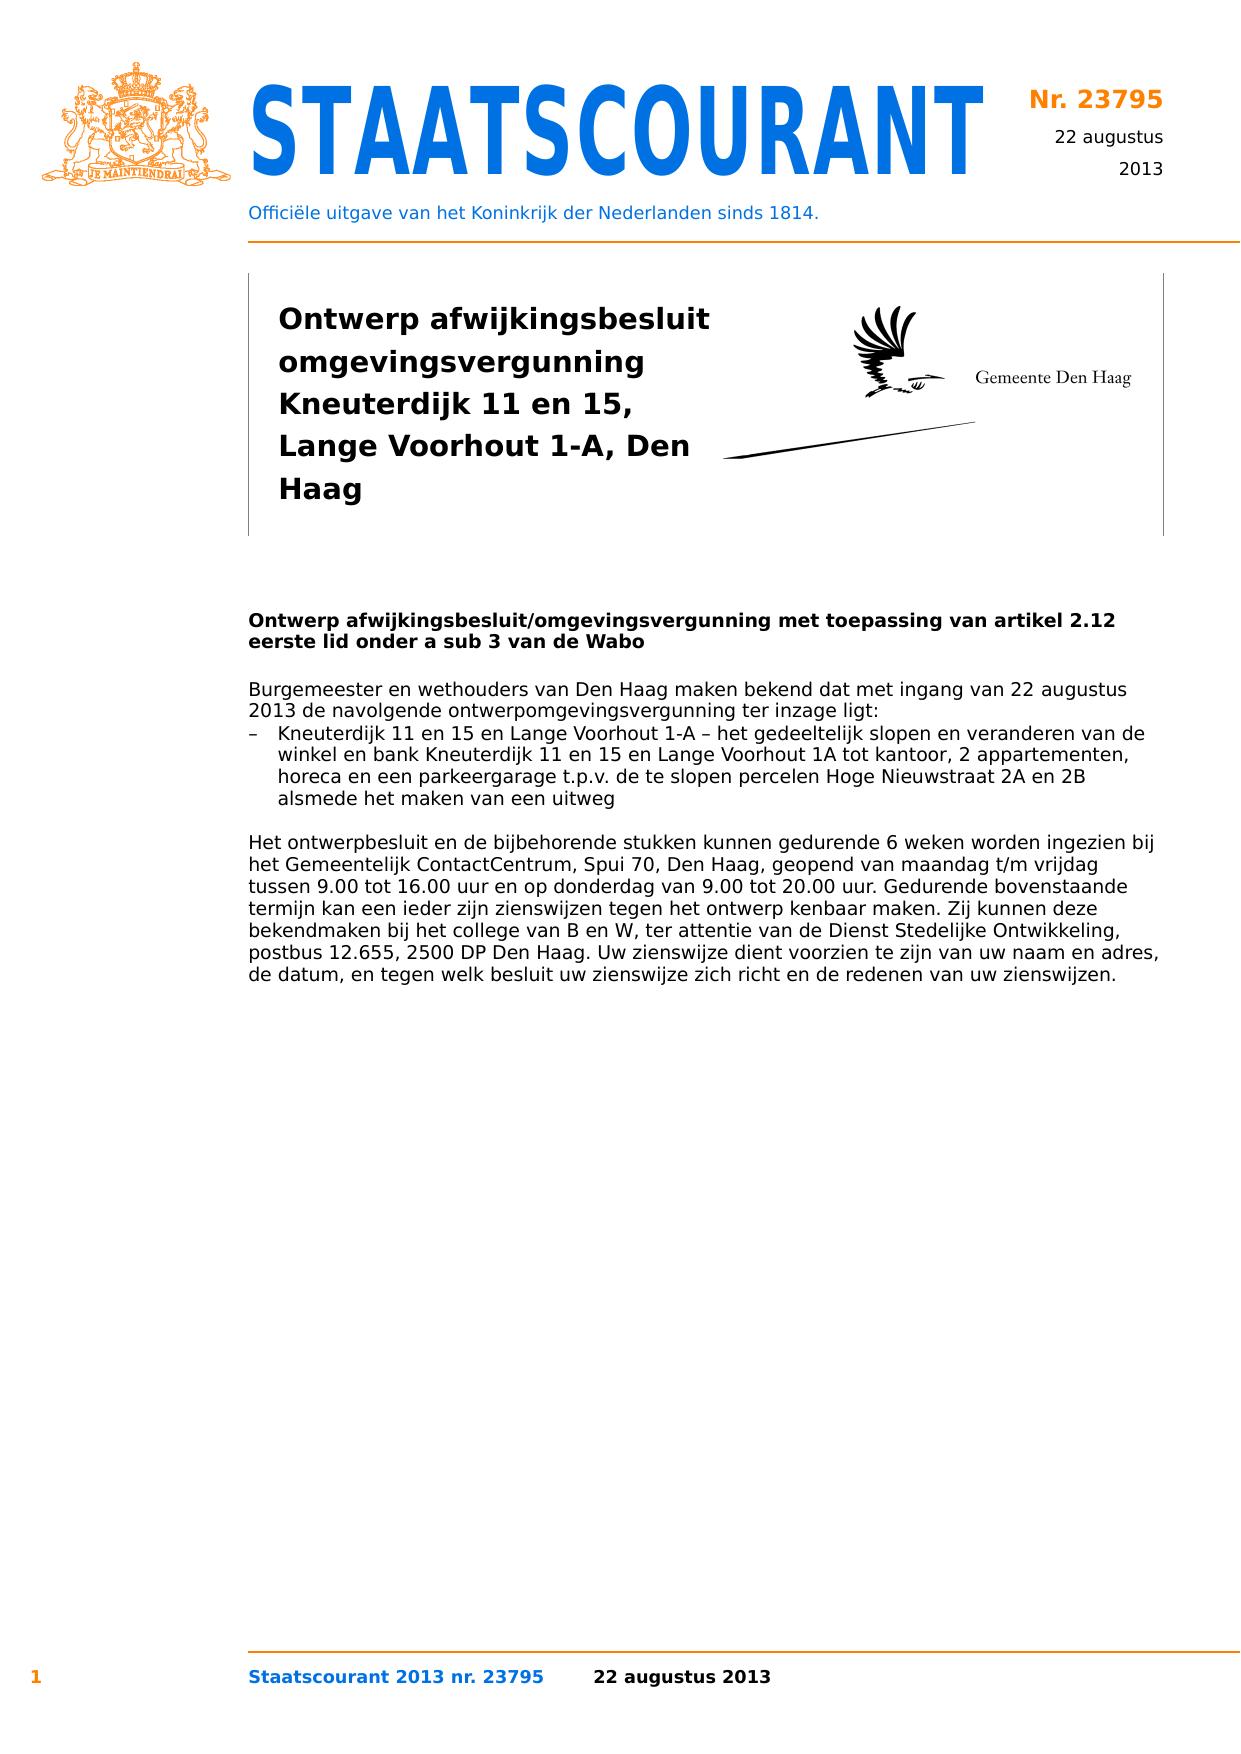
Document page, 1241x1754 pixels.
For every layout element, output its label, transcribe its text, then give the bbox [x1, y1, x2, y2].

table_header Nr. 23795 [998, 62, 1240, 121]
table_header STAATSCOURANT [248, 62, 998, 203]
picture [41, 62, 231, 186]
text Burgemeester en wethouders van Den Haag maken bekend dat met ingang van 22 augustus 2013 de navolgende ontwerpomgevingsvergunning ter inzage ligt: [248, 678, 1163, 722]
table_cell 2013 [998, 153, 1240, 203]
text Het ontwerpbesluit en de bijbehorende stukken kunnen gedurende 6 weken worden ingezien bij het Gemeentelijk ContactCentrum, Spui 70, Den Haag, geopend van maandag t/m vrijdag tussen 9.00 tot 16.00 uur en op donderdag van 9.00 tot 20.00 uur. Gedurende bovenstaande termijn kan een ieder zijn zienswijzen tegen het ontwerp kenbaar maken. Zij kunnen deze bekendmaken bij het college van B en W, ter attentie van de Dienst Stedelijke Ontwikkeling, postbus 12.655, 2500 DP Den Haag. Uw zienswijze dient voorzien te zijn van uw naam en adres, de datum, en tegen welk besluit uw zienswijze zich richt en de redenen van uw zienswijzen. [248, 832, 1163, 986]
table_cell 22 augustus [998, 121, 1240, 153]
picture [720, 302, 1134, 462]
table_cell Officiële uitgave van het Koninkrijk der Nederlanden sinds 1814. [248, 203, 1240, 241]
table_header [25, 62, 248, 241]
text – Kneuterdijk 11 en 15 en Lange Voorhout 1-A – het gedeeltelijk slopen en veranderen van de winkel en bank Kneuterdijk 11 en 15 en Lange Voorhout 1A tot kantoor, 2 appartementen, horeca en een parkeergarage t.p.v. de te slopen percelen Hoge Nieuwstraat 2A en 2B alsmede het maken van een uitweg [248, 722, 1163, 810]
subtitle Ontwerp afwijkingsbesluit/omgevingsvergunning met toepassing van artikel 2.12 eerste lid onder a sub 3 van de Wabo [248, 609, 1163, 653]
subtitle Ontwerp afwijkingsbesluit omgevingsvergunning Kneuterdijk 11 en 15, Lange Voorhout 1-A, Den Haag [249, 273, 1163, 536]
